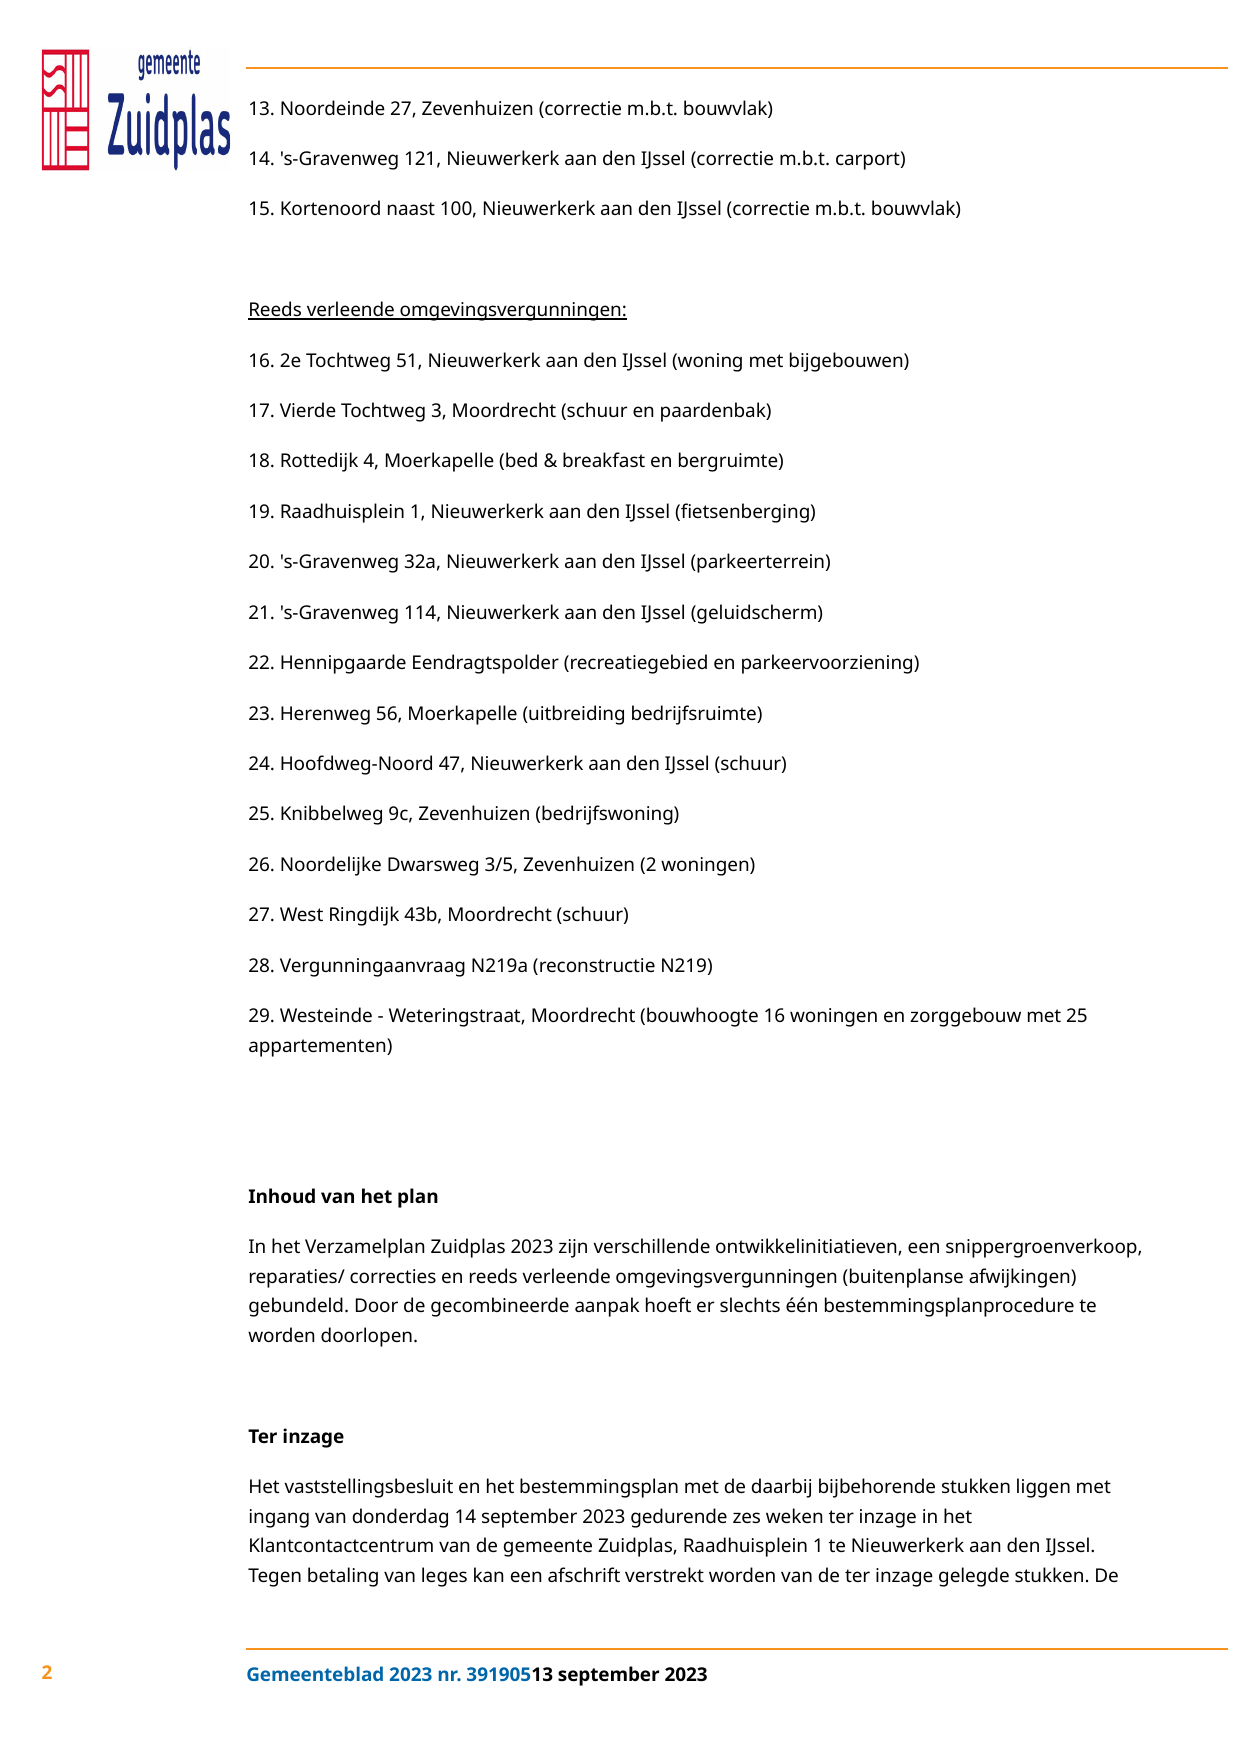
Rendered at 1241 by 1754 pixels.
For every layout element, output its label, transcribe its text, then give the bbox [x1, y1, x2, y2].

text 27. West Ringdijk 43b, Moordrecht (schuur) [248, 901, 1152, 927]
text Ter inzage [248, 1423, 1152, 1449]
text 13. Noordeinde 27, Zevenhuizen (correctie m.b.t. bouwvlak) [248, 95, 1152, 121]
text In het Verzamelplan Zuidplas 2023 zijn verschillende ontwikkelinitiatieven, een snippergroenverkoop, reparaties/ correcties en reeds verleende omgevingsvergunningen (buitenplanse afwijkingen) gebundeld. Door de gecombineerde aanpak hoeft er slechts één bestemmingsplanprocedure te worden doorlopen. [248, 1233, 1152, 1348]
text 25. Knibbelweg 9c, Zevenhuizen (bedrijfswoning) [248, 801, 1152, 826]
text 19. Raadhuisplein 1, Nieuwerkerk aan den IJssel (fietsenberging) [248, 498, 1152, 524]
text 15. Kortenoord naast 100, Nieuwerkerk aan den IJssel (correctie m.b.t. bouwvlak) [248, 196, 1152, 221]
text 26. Noordelijke Dwarsweg 3/5, Zevenhuizen (2 woningen) [248, 851, 1152, 877]
text 28. Vergunningaanvraag N219a (reconstructie N219) [248, 952, 1152, 978]
text 29. Westeinde - Weteringstraat, Moordrecht (bouwhoogte 16 woningen en zorggebouw met 25 appartementen) [248, 1002, 1152, 1058]
text 17. Vierde Tochtweg 3, Moordrecht (schuur en paardenbak) [248, 397, 1152, 423]
text 22. Hennipgaarde Eendragtspolder (recreatiegebied en parkeervoorziening) [248, 649, 1152, 675]
text Reeds verleende omgevingsvergunningen: [248, 296, 1152, 322]
text 14. 's-Gravenweg 121, Nieuwerkerk aan den IJssel (correctie m.b.t. carport) [248, 145, 1152, 171]
text 24. Hoofdweg-Noord 47, Nieuwerkerk aan den IJssel (schuur) [248, 750, 1152, 776]
text 21. 's-Gravenweg 114, Nieuwerkerk aan den IJssel (geluidscherm) [248, 599, 1152, 625]
text 18. Rottedijk 4, Moerkapelle (bed & breakfast en bergruimte) [248, 448, 1152, 473]
text Inhoud van het plan [248, 1183, 1152, 1209]
text 20. 's-Gravenweg 32a, Nieuwerkerk aan den IJssel (parkeerterrein) [248, 548, 1152, 574]
text 16. 2e Tochtweg 51, Nieuwerkerk aan den IJssel (woning met bijgebouwen) [248, 347, 1152, 373]
text Het vaststellingsbesluit en het bestemmingsplan met de daarbij bijbehorende stukken liggen met ingang van donderdag 14 september 2023 gedurende zes weken ter inzage in het Klantcontactcentrum van de gemeente Zuidplas, Raadhuisplein 1 te Nieuwerkerk aan den IJssel. Tegen betaling van leges kan een afschrift verstrekt worden van de ter inzage gelegde stukken. De [248, 1473, 1152, 1588]
text 23. Herenweg 56, Moerkapelle (uitbreiding bedrijfsruimte) [248, 700, 1152, 726]
picture [41, 47, 231, 172]
